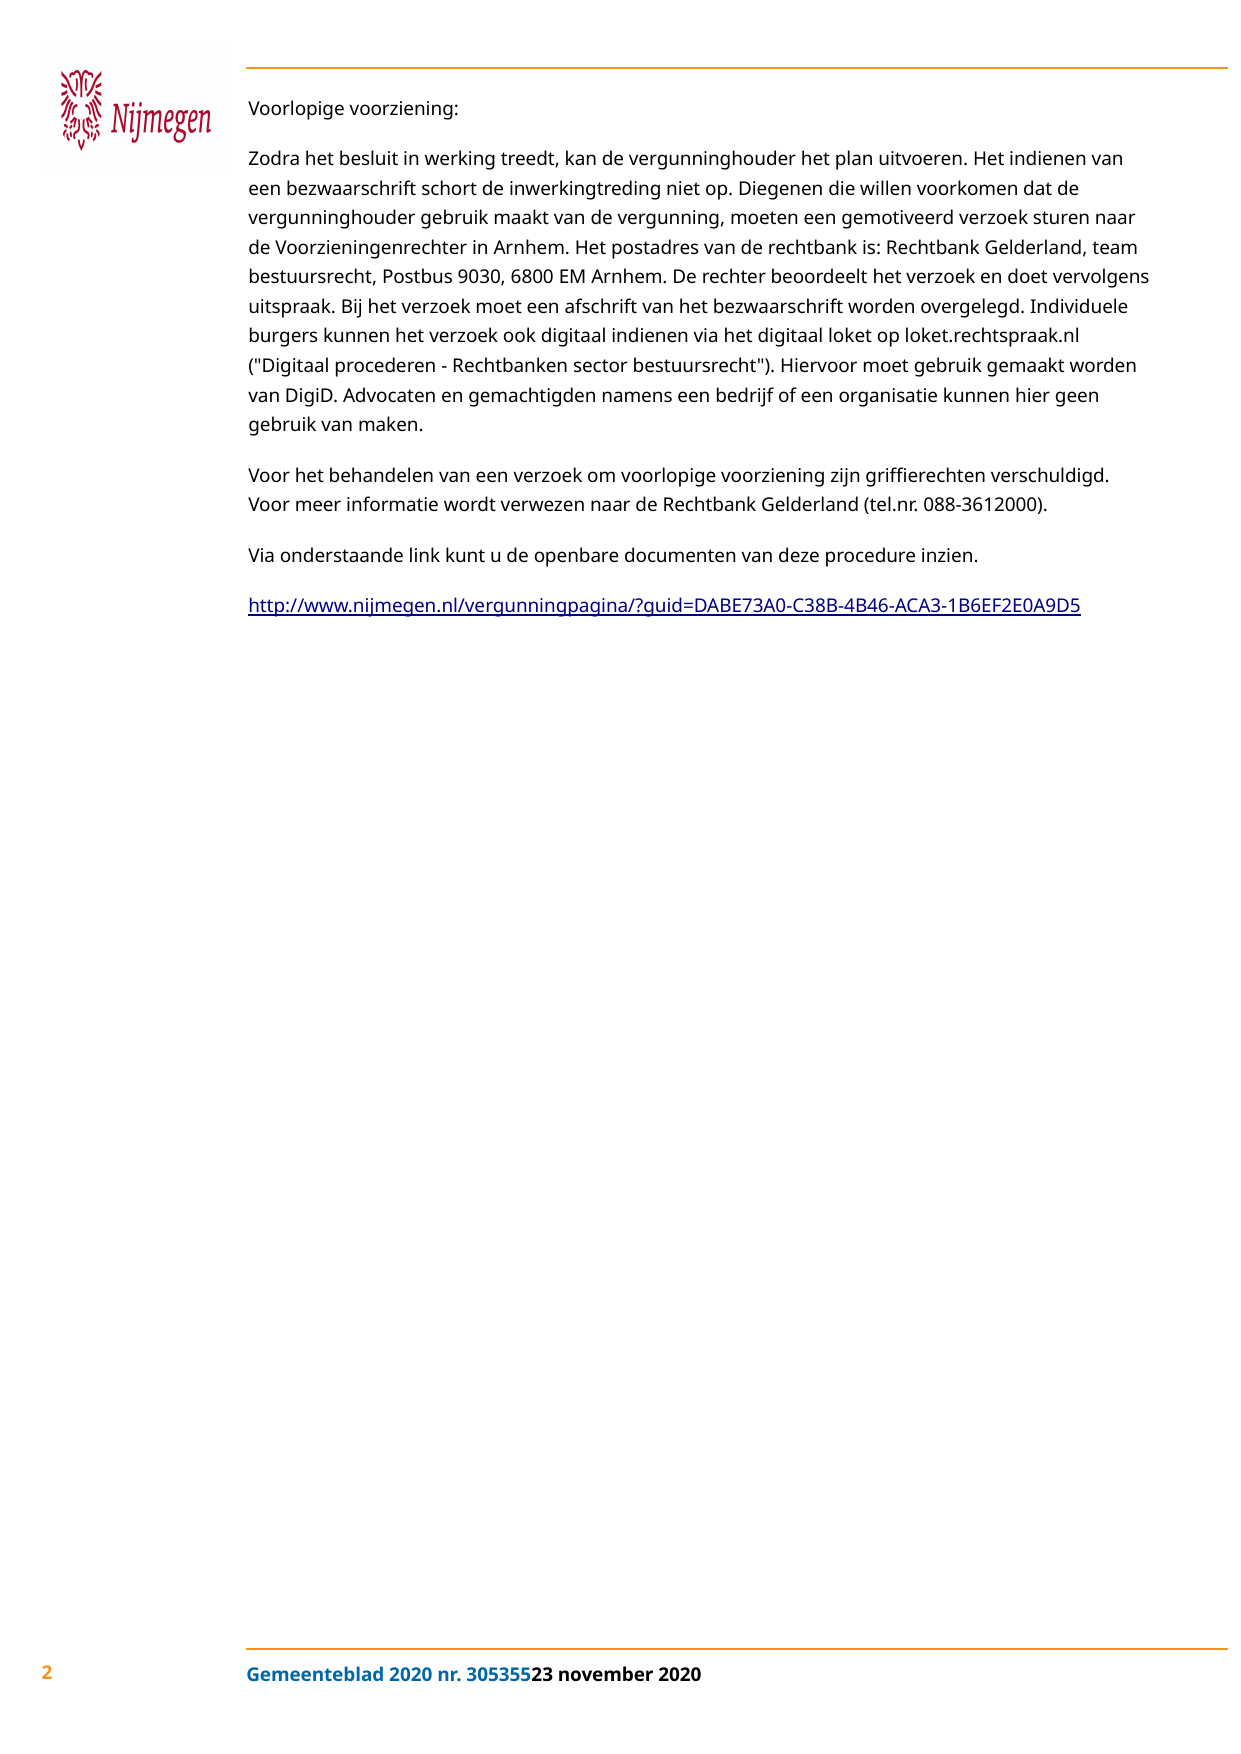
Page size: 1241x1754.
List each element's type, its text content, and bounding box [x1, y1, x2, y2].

text Voor het behandelen van een verzoek om voorlopige voorziening zijn griffierechten verschuldigd. Voor meer informatie wordt verwezen naar de Rechtbank Gelderland (tel.nr. 088-3612000). [248, 462, 1152, 517]
text http://www.nijmegen.nl/vergunningpagina/?guid=DABE73A0-C38B-4B46-ACA3-1B6EF2E0A9D5 [248, 592, 1152, 618]
picture [41, 47, 231, 172]
text Via onderstaande link kunt u de openbare documenten van deze procedure inzien. [248, 542, 1152, 568]
text Zodra het besluit in werking treedt, kan de vergunninghouder het plan uitvoeren. Het indienen van een bezwaarschrift schort de inwerkingtreding niet op. Diegenen die willen voorkomen dat de vergunninghouder gebruik maakt van de vergunning, moeten een gemotiveerd verzoek sturen naar de Voorzieningenrechter in Arnhem. Het postadres van de rechtbank is: Rechtbank Gelderland, team bestuursrecht, Postbus 9030, 6800 EM Arnhem. De rechter beoordeelt het verzoek en doet vervolgens uitspraak. Bij het verzoek moet een afschrift van het bezwaarschrift worden overgelegd. Individuele burgers kunnen het verzoek ook digitaal indienen via het digitaal loket op loket.rechtspraak.nl ("Digitaal procederen - Rechtbanken sector bestuursrecht"). Hiervoor moet gebruik gemaakt worden van DigiD. Advocaten en gemachtigden namens een bedrijf of een organisatie kunnen hier geen gebruik van maken. [248, 145, 1152, 437]
text Voorlopige voorziening: [248, 95, 1152, 121]
